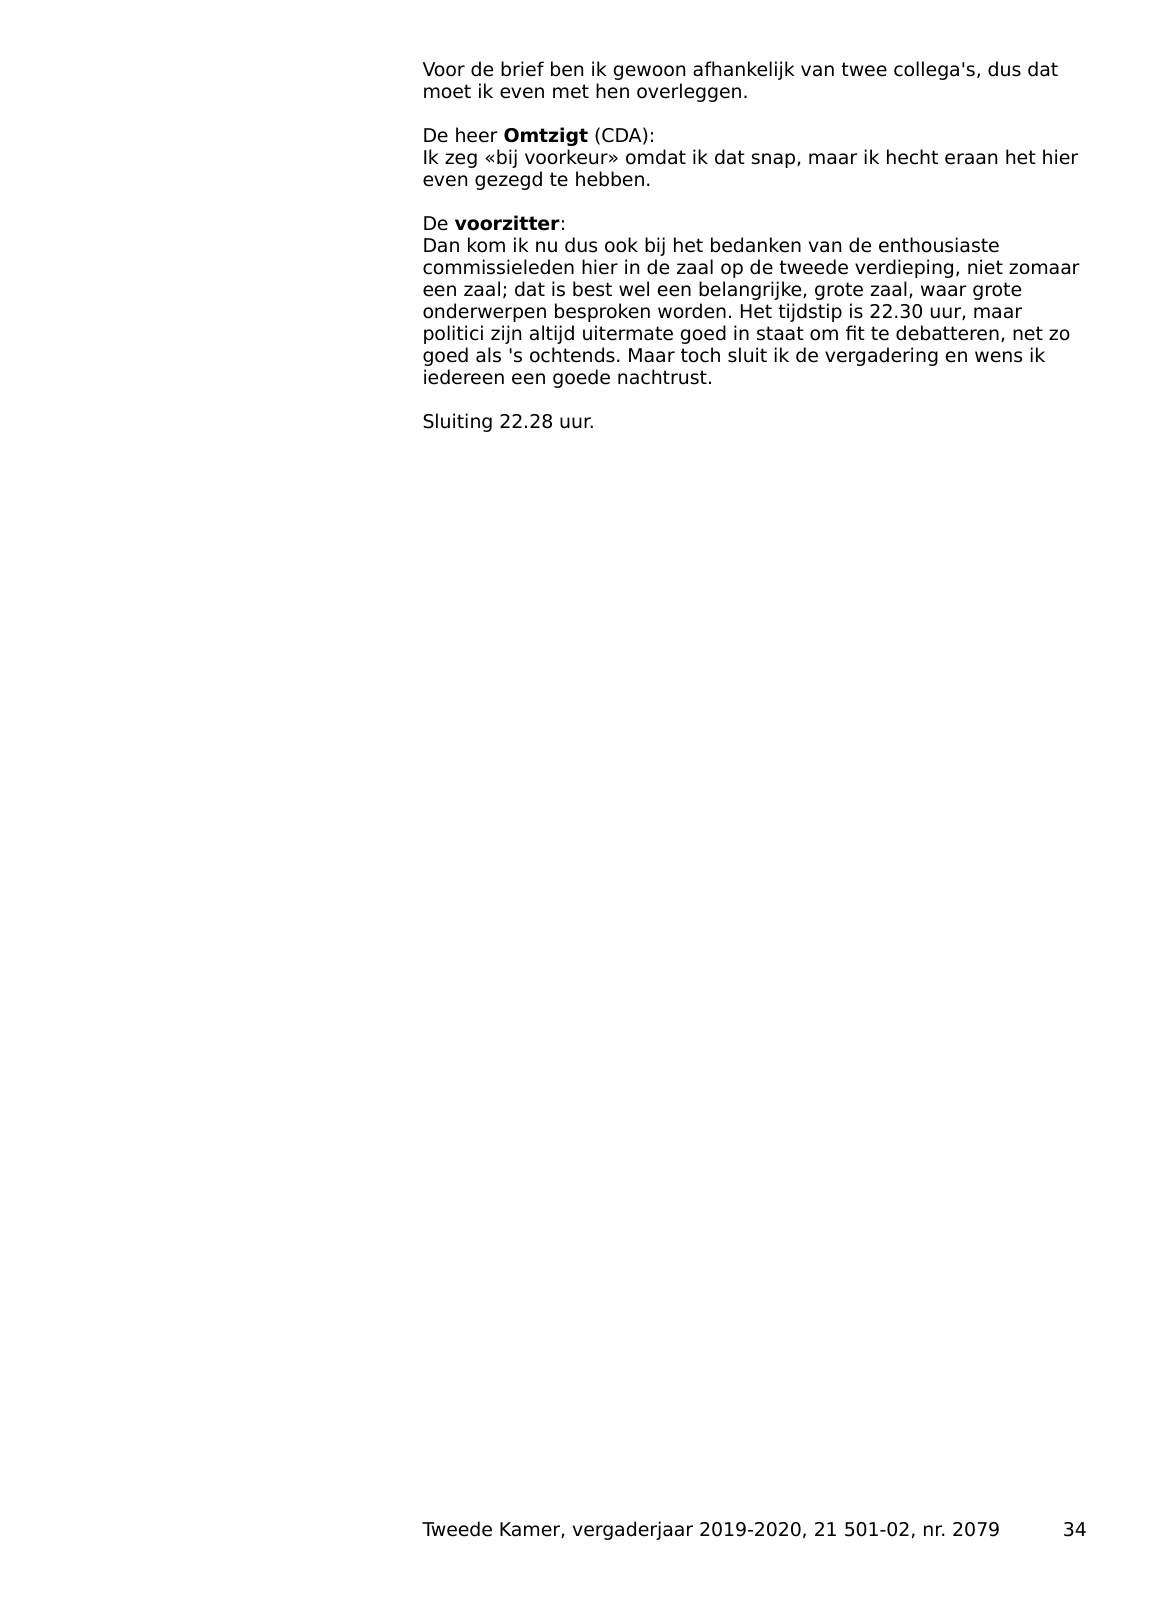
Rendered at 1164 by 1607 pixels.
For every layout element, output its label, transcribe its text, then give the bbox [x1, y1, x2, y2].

text De voorzitter: [422, 213, 1087, 235]
text Ik zeg «bij voorkeur» omdat ik dat snap, maar ik hecht eraan het hier even gezegd te hebben. [422, 147, 1087, 191]
text Dan kom ik nu dus ook bij het bedanken van de enthousiaste commissieleden hier in de zaal op de tweede verdieping, niet zomaar een zaal; dat is best wel een belangrijke, grote zaal, waar grote onderwerpen besproken worden. Het tijdstip is 22.30 uur, maar politici zijn altijd uitermate goed in staat om fit te debatteren, net zo goed als 's ochtends. Maar toch sluit ik de vergadering en wens ik iedereen een goede nachtrust. [422, 235, 1087, 389]
text Sluiting 22.28 uur. [422, 411, 1087, 433]
text De heer Omtzigt (CDA): [422, 125, 1087, 147]
text Voor de brief ben ik gewoon afhankelijk van twee collega's, dus dat moet ik even met hen overleggen. [422, 59, 1087, 103]
